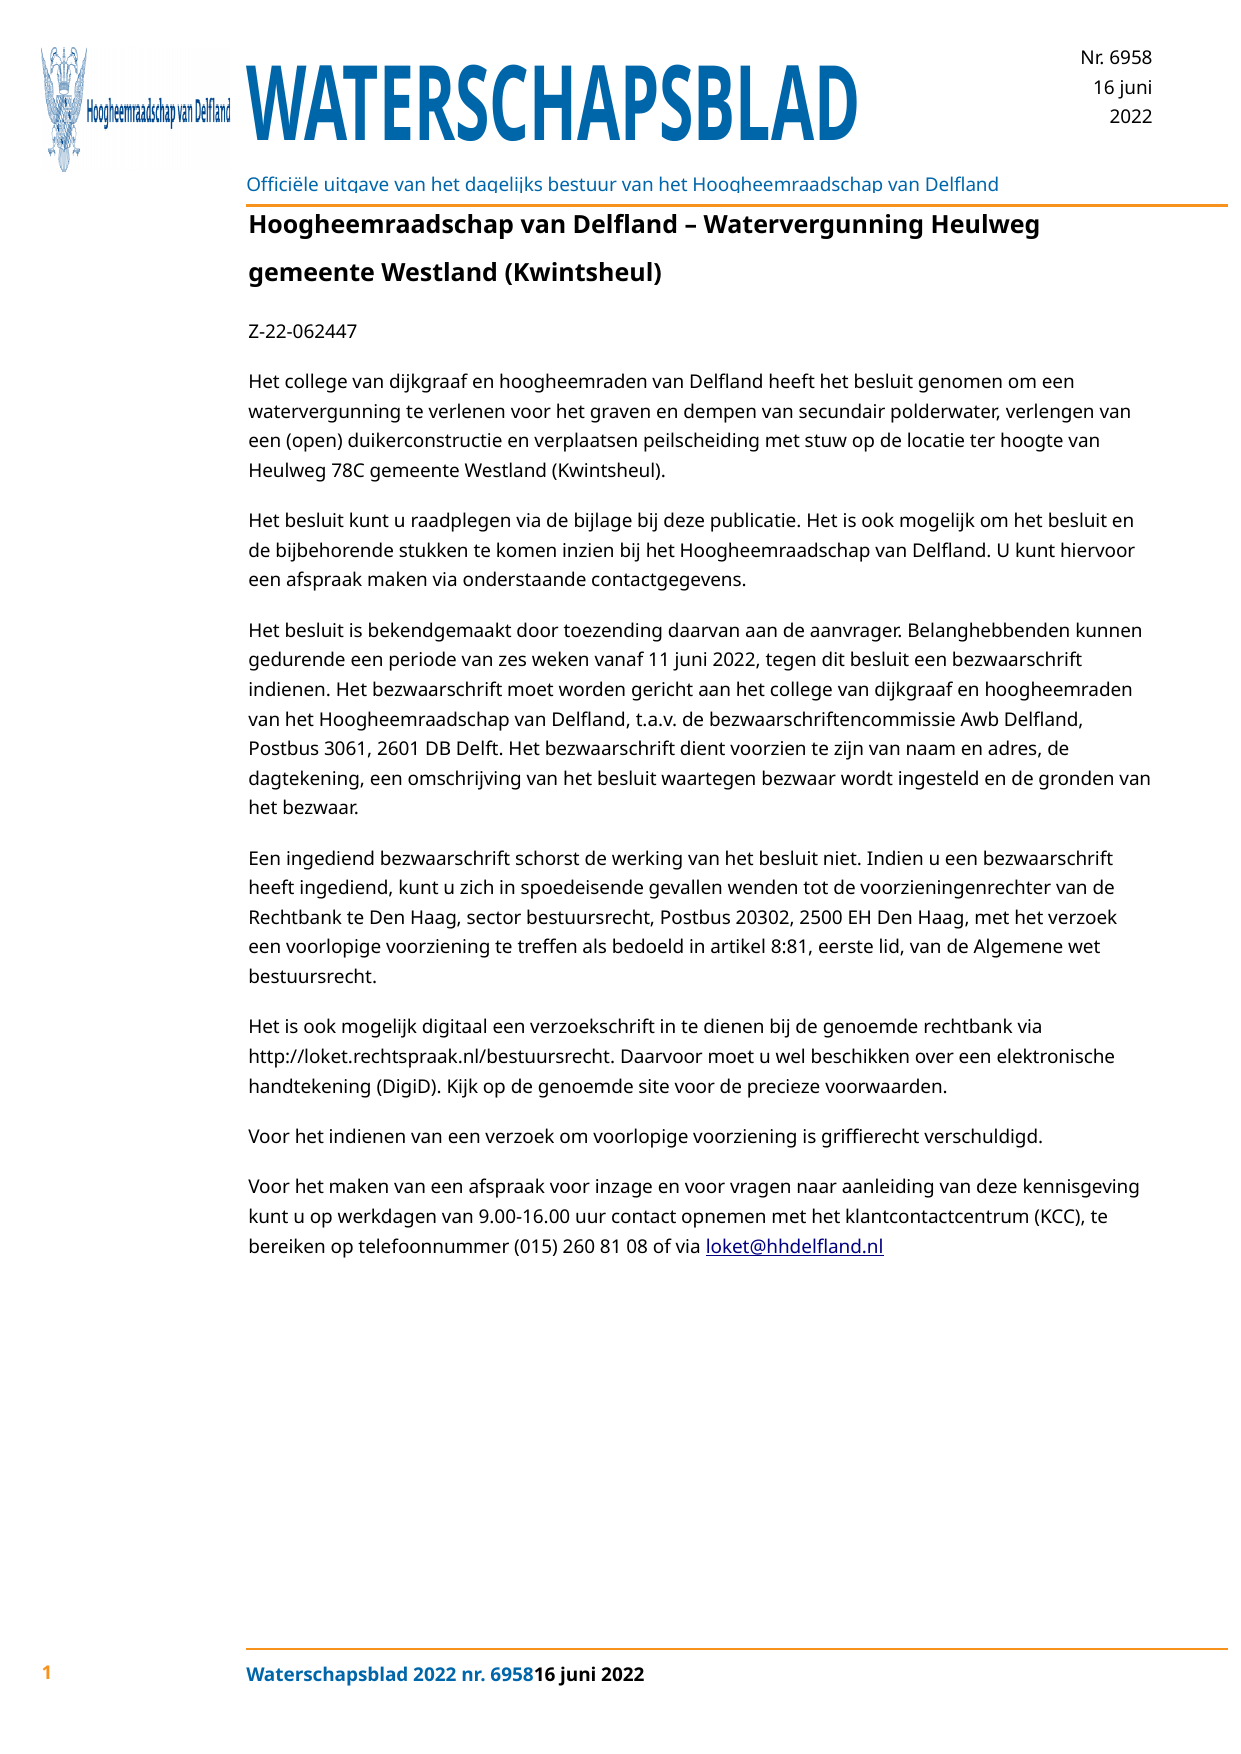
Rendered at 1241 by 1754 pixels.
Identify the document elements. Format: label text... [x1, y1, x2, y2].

text Het besluit is bekendgemaakt door toezending daarvan aan de aanvrager. Belanghebbenden kunnen gedurende een periode van zes weken vanaf 11 juni 2022, tegen dit besluit een bezwaarschrift indienen. Het bezwaarschrift moet worden gericht aan het college van dijkgraaf en hoogheemraden van het Hoogheemraadschap van Delfland, t.a.v. de bezwaarschriftencommissie Awb Delfland, Postbus 3061, 2601 DB Delft. Het bezwaarschrift dient voorzien te zijn van naam en adres, de dagtekening, een omschrijving van het besluit waartegen bezwaar wordt ingesteld en de gronden van het bezwaar. [248, 617, 1152, 820]
text Z-22-062447 [248, 318, 1152, 344]
text Hoogheemraadschap van Delfland – Watervergunning Heulweg gemeente Westland (Kwintsheul) [248, 207, 1152, 288]
text Het college van dijkgraaf en hoogheemraden van Delfland heeft het besluit genomen om een watervergunning te verlenen voor het graven en dempen van secundair polderwater, verlengen van een (open) duikerconstructie en verplaatsen peilscheiding met stuw op de locatie ter hoogte van Heulweg 78C gemeente Westland (Kwintsheul). [248, 368, 1152, 483]
text Voor het indienen van een verzoek om voorlopige voorziening is griffierecht verschuldigd. [248, 1123, 1152, 1149]
picture [41, 47, 231, 172]
text Het is ook mogelijk digitaal een verzoekschrift in te dienen bij de genoemde rechtbank via http://loket.rechtspraak.nl/bestuursrecht. Daarvoor moet u wel beschikken over een elektronische handtekening (DigiD). Kijk op de genoemde site voor de precieze voorwaarden. [248, 1014, 1152, 1099]
text Het besluit kunt u raadplegen via de bijlage bij deze publicatie. Het is ook mogelijk om het besluit en de bijbehorende stukken te komen inzien bij het Hoogheemraadschap van Delfland. U kunt hiervoor een afspraak maken via onderstaande contactgegevens. [248, 507, 1152, 592]
text Voor het maken van een afspraak voor inzage en voor vragen naar aanleiding van deze kennisgeving kunt u op werkdagen van 9.00-16.00 uur contact opnemen met het klantcontactcentrum (KCC), te bereiken op telefoonnummer (015) 260 81 08 of via loket@hhdelfland.nl [248, 1174, 1152, 1259]
text Een ingediend bezwaarschrift schorst de werking van het besluit niet. Indien u een bezwaarschrift heeft ingediend, kunt u zich in spoedeisende gevallen wenden tot de voorzieningenrechter van de Rechtbank te Den Haag, sector bestuursrecht, Postbus 20302, 2500 EH Den Haag, met het verzoek een voorlopige voorziening te treffen als bedoeld in artikel 8:81, eerste lid, van de Algemene wet bestuursrecht. [248, 845, 1152, 989]
